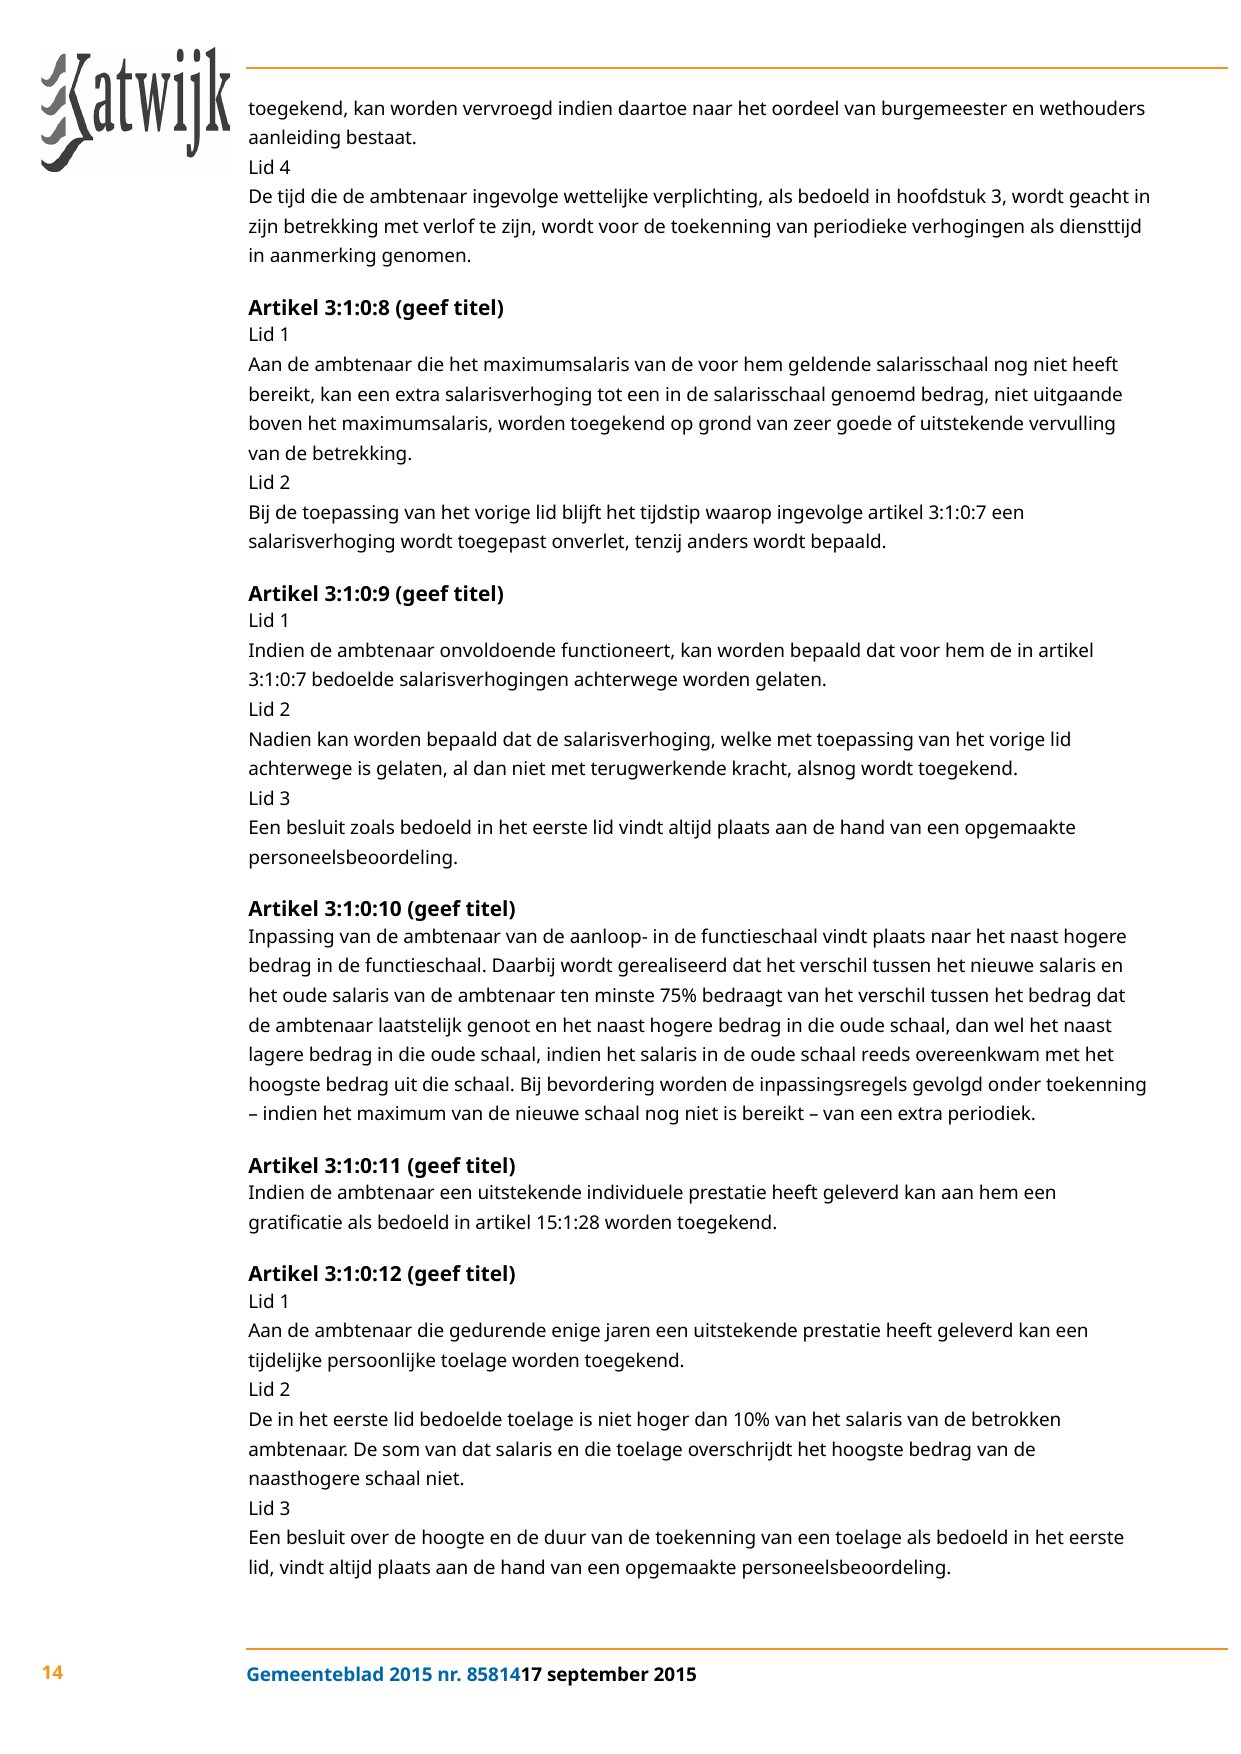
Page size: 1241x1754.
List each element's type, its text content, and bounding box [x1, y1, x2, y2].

text Een besluit zoals bedoeld in het eerste lid vindt altijd plaats aan de hand van een opgemaakte personeelsbeoordeling. [248, 814, 1152, 870]
text Artikel 3:1:0:11 (geef titel) [248, 1151, 1152, 1179]
text Artikel 3:1:0:10 (geef titel) [248, 894, 1152, 923]
text Lid 1 [248, 322, 1152, 347]
text Lid 2 [248, 696, 1152, 722]
text Lid 3 [248, 1495, 1152, 1521]
text De tijd die de ambtenaar ingevolge wettelijke verplichting, als bedoeld in hoofdstuk 3, wordt geacht in zijn betrekking met verlof te zijn, wordt voor de toekenning van periodieke verhogingen als diensttijd in aanmerking genomen. [248, 183, 1152, 268]
text Inpassing van de ambtenaar van de aanloop- in de functieschaal vindt plaats naar het naast hogere bedrag in de functieschaal. Daarbij wordt gerealiseerd dat het verschil tussen het nieuwe salaris en het oude salaris van de ambtenaar ten minste 75% bedraagt van het verschil tussen het bedrag dat de ambtenaar laatstelijk genoot en het naast hogere bedrag in die oude schaal, dan wel het naast lagere bedrag in die oude schaal, indien het salaris in de oude schaal reeds overeenkwam met het hoogste bedrag uit die schaal. Bij bevordering worden de inpassingsregels gevolgd onder toekenning – indien het maximum van de nieuwe schaal nog niet is bereikt – van een extra periodiek. [248, 923, 1152, 1126]
text Lid 2 [248, 469, 1152, 495]
text Artikel 3:1:0:9 (geef titel) [248, 579, 1152, 607]
text Aan de ambtenaar die het maximumsalaris van de voor hem geldende salarisschaal nog niet heeft bereikt, kan een extra salarisverhoging tot een in de salarisschaal genoemd bedrag, niet uitgaande boven het maximumsalaris, worden toegekend op grond van zeer goede of uitstekende vervulling van de betrekking. [248, 351, 1152, 466]
text Lid 1 [248, 607, 1152, 633]
picture [41, 47, 231, 172]
text toegekend, kan worden vervroegd indien daartoe naar het oordeel van burgemeester en wethouders aanleiding bestaat. [248, 95, 1152, 150]
text Indien de ambtenaar onvoldoende functioneert, kan worden bepaald dat voor hem de in artikel 3:1:0:7 bedoelde salarisverhogingen achterwege worden gelaten. [248, 637, 1152, 692]
text Nadien kan worden bepaald dat de salarisverhoging, welke met toepassing van het vorige lid achterwege is gelaten, al dan niet met terugwerkende kracht, alsnog wordt toegekend. [248, 726, 1152, 781]
text Lid 2 [248, 1377, 1152, 1402]
text Een besluit over de hoogte en de duur van de toekenning van een toelage als bedoeld in het eerste lid, vindt altijd plaats aan de hand van een opgemaakte personeelsbeoordeling. [248, 1524, 1152, 1580]
text Bij de toepassing van het vorige lid blijft het tijdstip waarop ingevolge artikel 3:1:0:7 een salarisverhoging wordt toegepast onverlet, tenzij anders wordt bepaald. [248, 499, 1152, 554]
text Artikel 3:1:0:12 (geef titel) [248, 1259, 1152, 1288]
text Indien de ambtenaar een uitstekende individuele prestatie heeft geleverd kan aan hem een gratificatie als bedoeld in artikel 15:1:28 worden toegekend. [248, 1179, 1152, 1235]
text De in het eerste lid bedoelde toelage is niet hoger dan 10% van het salaris van de betrokken ambtenaar. De som van dat salaris en die toelage overschrijdt het hoogste bedrag van de naasthogere schaal niet. [248, 1406, 1152, 1491]
text Lid 1 [248, 1288, 1152, 1313]
text Aan de ambtenaar die gedurende enige jaren een uitstekende prestatie heeft geleverd kan een tijdelijke persoonlijke toelage worden toegekend. [248, 1317, 1152, 1373]
text Lid 3 [248, 785, 1152, 811]
text Lid 4 [248, 154, 1152, 180]
text Artikel 3:1:0:8 (geef titel) [248, 293, 1152, 322]
